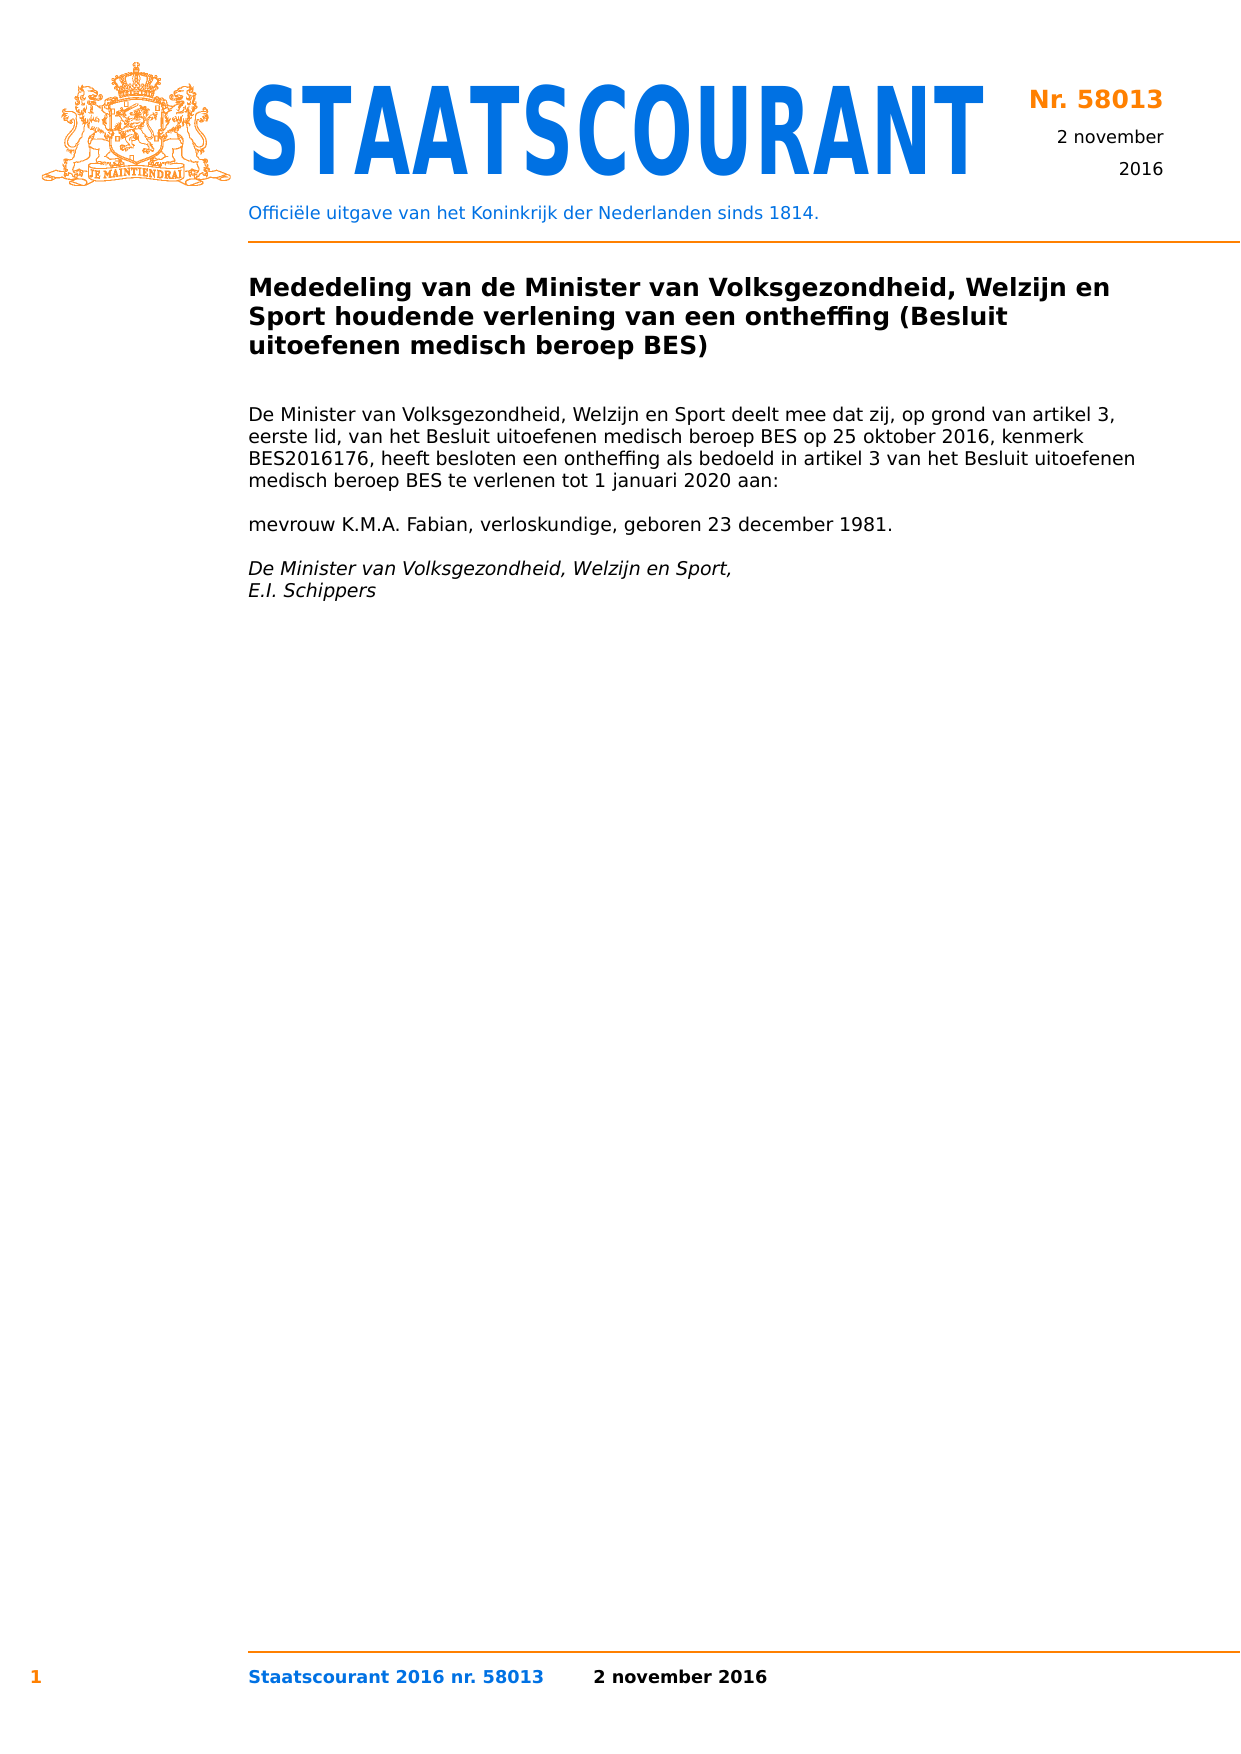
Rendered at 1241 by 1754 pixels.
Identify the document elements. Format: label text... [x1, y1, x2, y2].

subtitle Mededeling van de Minister van Volksgezondheid, Welzijn en Sport houdende verlening van een ontheffing (Besluit uitoefenen medisch beroep BES) [248, 273, 1163, 361]
table_cell 2 november [998, 121, 1240, 153]
table_header STAATSCOURANT [248, 62, 998, 203]
table_cell 2016 [998, 153, 1240, 203]
text De Minister van Volksgezondheid, Welzijn en Sport, E.I. Schippers [248, 558, 1163, 602]
text mevrouw K.M.A. Fabian, verloskundige, geboren 23 december 1981. [248, 514, 1163, 536]
text De Minister van Volksgezondheid, Welzijn en Sport deelt mee dat zij, op grond van artikel 3, eerste lid, van het Besluit uitoefenen medisch beroep BES op 25 oktober 2016, kenmerk BES2016176, heeft besloten een ontheffing als bedoeld in artikel 3 van het Besluit uitoefenen medisch beroep BES te verlenen tot 1 januari 2020 aan: [248, 404, 1163, 492]
picture [41, 62, 231, 186]
table_header Nr. 58013 [998, 62, 1240, 121]
table_cell Officiële uitgave van het Koninkrijk der Nederlanden sinds 1814. [248, 203, 1240, 241]
table_header [25, 62, 248, 241]
